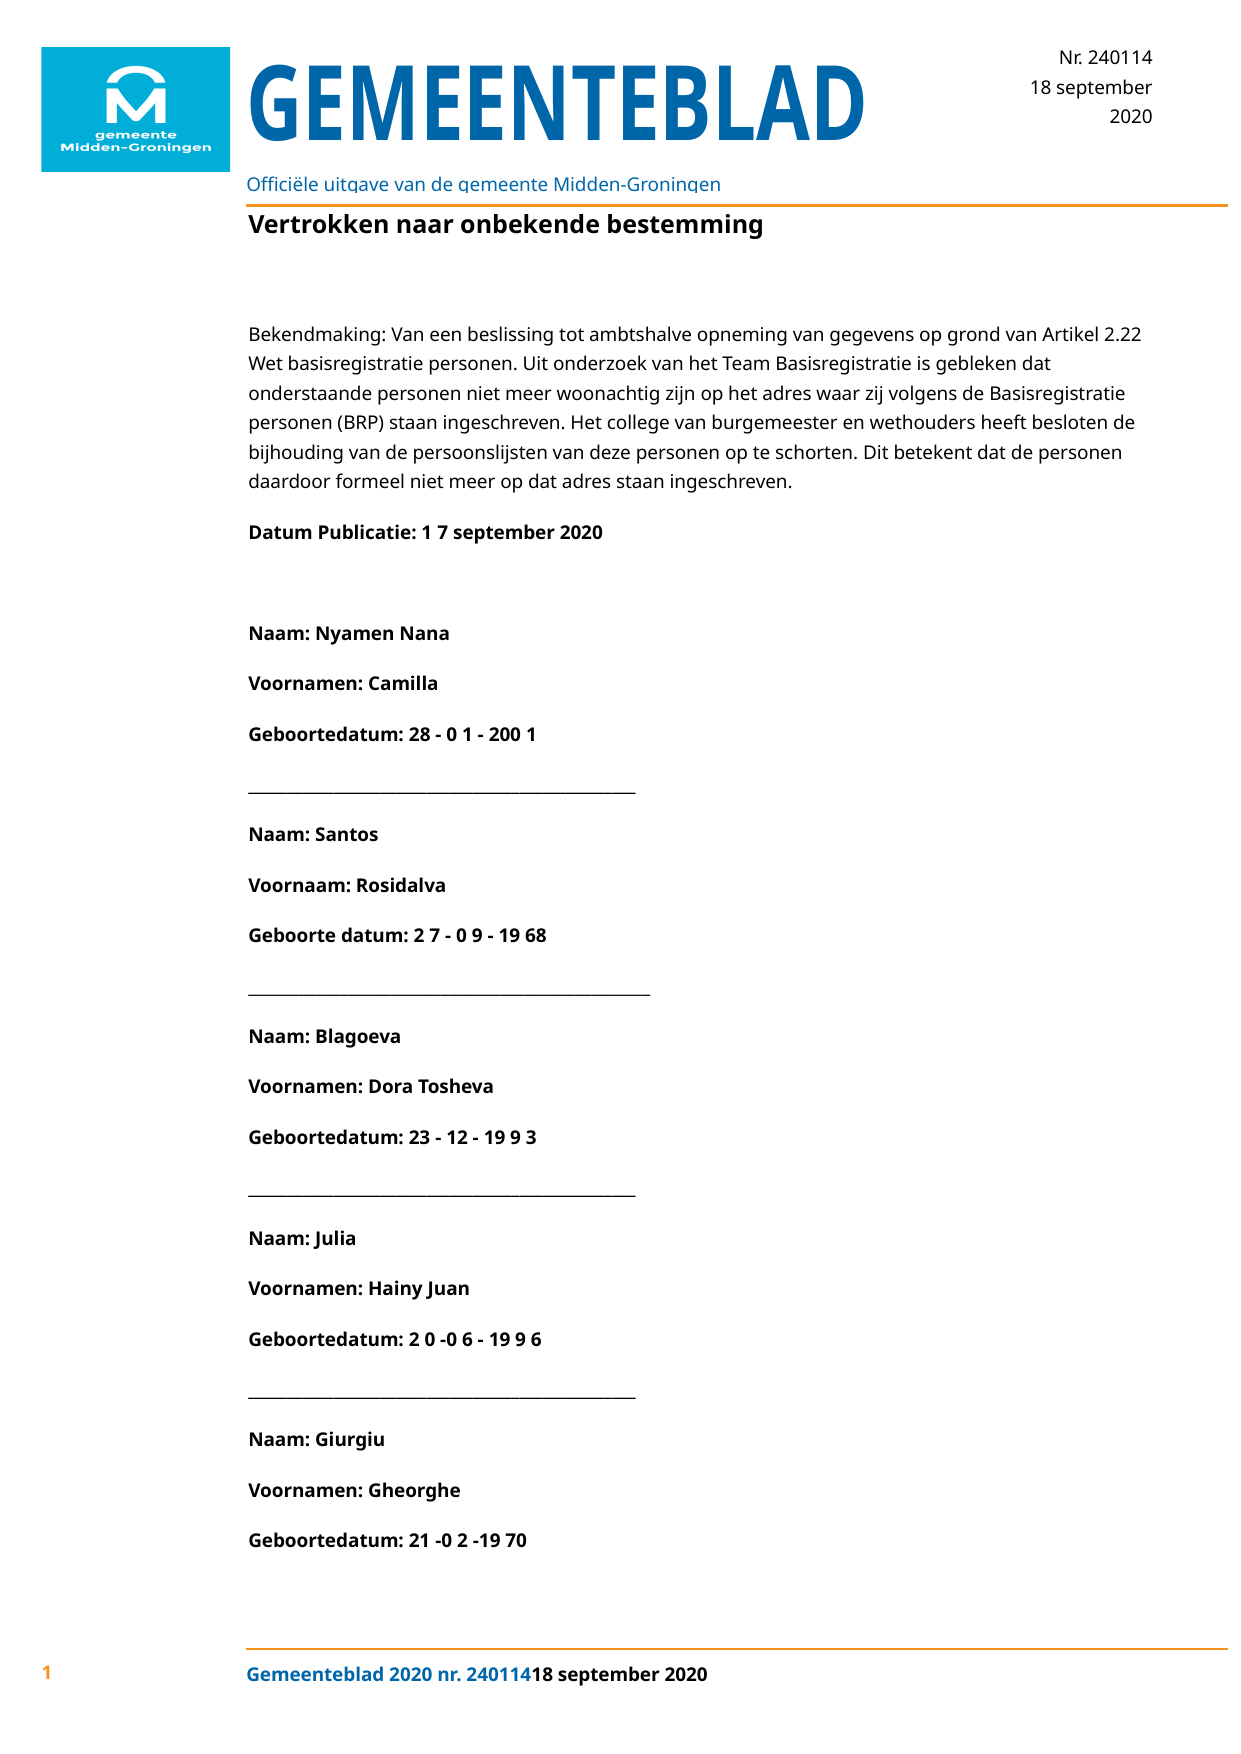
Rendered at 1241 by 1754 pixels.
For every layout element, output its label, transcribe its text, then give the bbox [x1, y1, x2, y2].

text __________________________________________________ [248, 1376, 1152, 1402]
text __________________________________________________ [248, 1174, 1152, 1200]
text ________________________________________________ [248, 973, 1152, 998]
text Datum Publicatie: 1 7 september 2020 [248, 519, 1152, 545]
text Voornamen: Camilla [248, 670, 1152, 696]
text Voornamen: Gheorghe [248, 1477, 1152, 1503]
text Geboorte datum: 2 7 - 0 9 - 19 68 [248, 922, 1152, 948]
text Voornaam: Rosidalva [248, 872, 1152, 898]
picture [108, 66, 164, 82]
text Naam: Blagoeva [248, 1023, 1152, 1049]
picture [184, 146, 190, 153]
text Naam: Santos [248, 822, 1152, 847]
text Voornamen: Dora Tosheva [248, 1074, 1152, 1099]
text Naam: Julia [248, 1225, 1152, 1251]
text Geboortedatum: 23 - 12 - 19 9 3 [248, 1124, 1152, 1150]
text Naam: Giurgiu [248, 1427, 1152, 1452]
text Geboortedatum: 2 0 -0 6 - 19 9 6 [248, 1326, 1152, 1351]
text Voornamen: Hainy Juan [248, 1275, 1152, 1301]
text __________________________________________________ [248, 771, 1152, 797]
text Bekendmaking: Van een beslissing tot ambtshalve opneming van gegevens op grond van Artikel 2.22 Wet basisregistratie personen. Uit onderzoek van het Team Basisregistratie is gebleken dat onderstaande personen niet meer woonachtig zijn op het adres waar zij volgens de Basisregistratie personen (BRP) staan ingeschreven. Het college van burgemeester en wethouders heeft besloten de bijhouding van de persoonslijsten van deze personen op te schorten. Dit betekent dat de personen daardoor formeel niet meer op dat adres staan ingeschreven. [248, 321, 1152, 494]
text Vertrokken naar onbekende bestemming [248, 207, 1152, 241]
picture [107, 89, 165, 122]
text Naam: Nyamen Nana [248, 620, 1152, 646]
text Geboortedatum: 21 -0 2 -19 70 [248, 1527, 1152, 1553]
text Geboortedatum: 28 - 0 1 - 200 1 [248, 721, 1152, 746]
